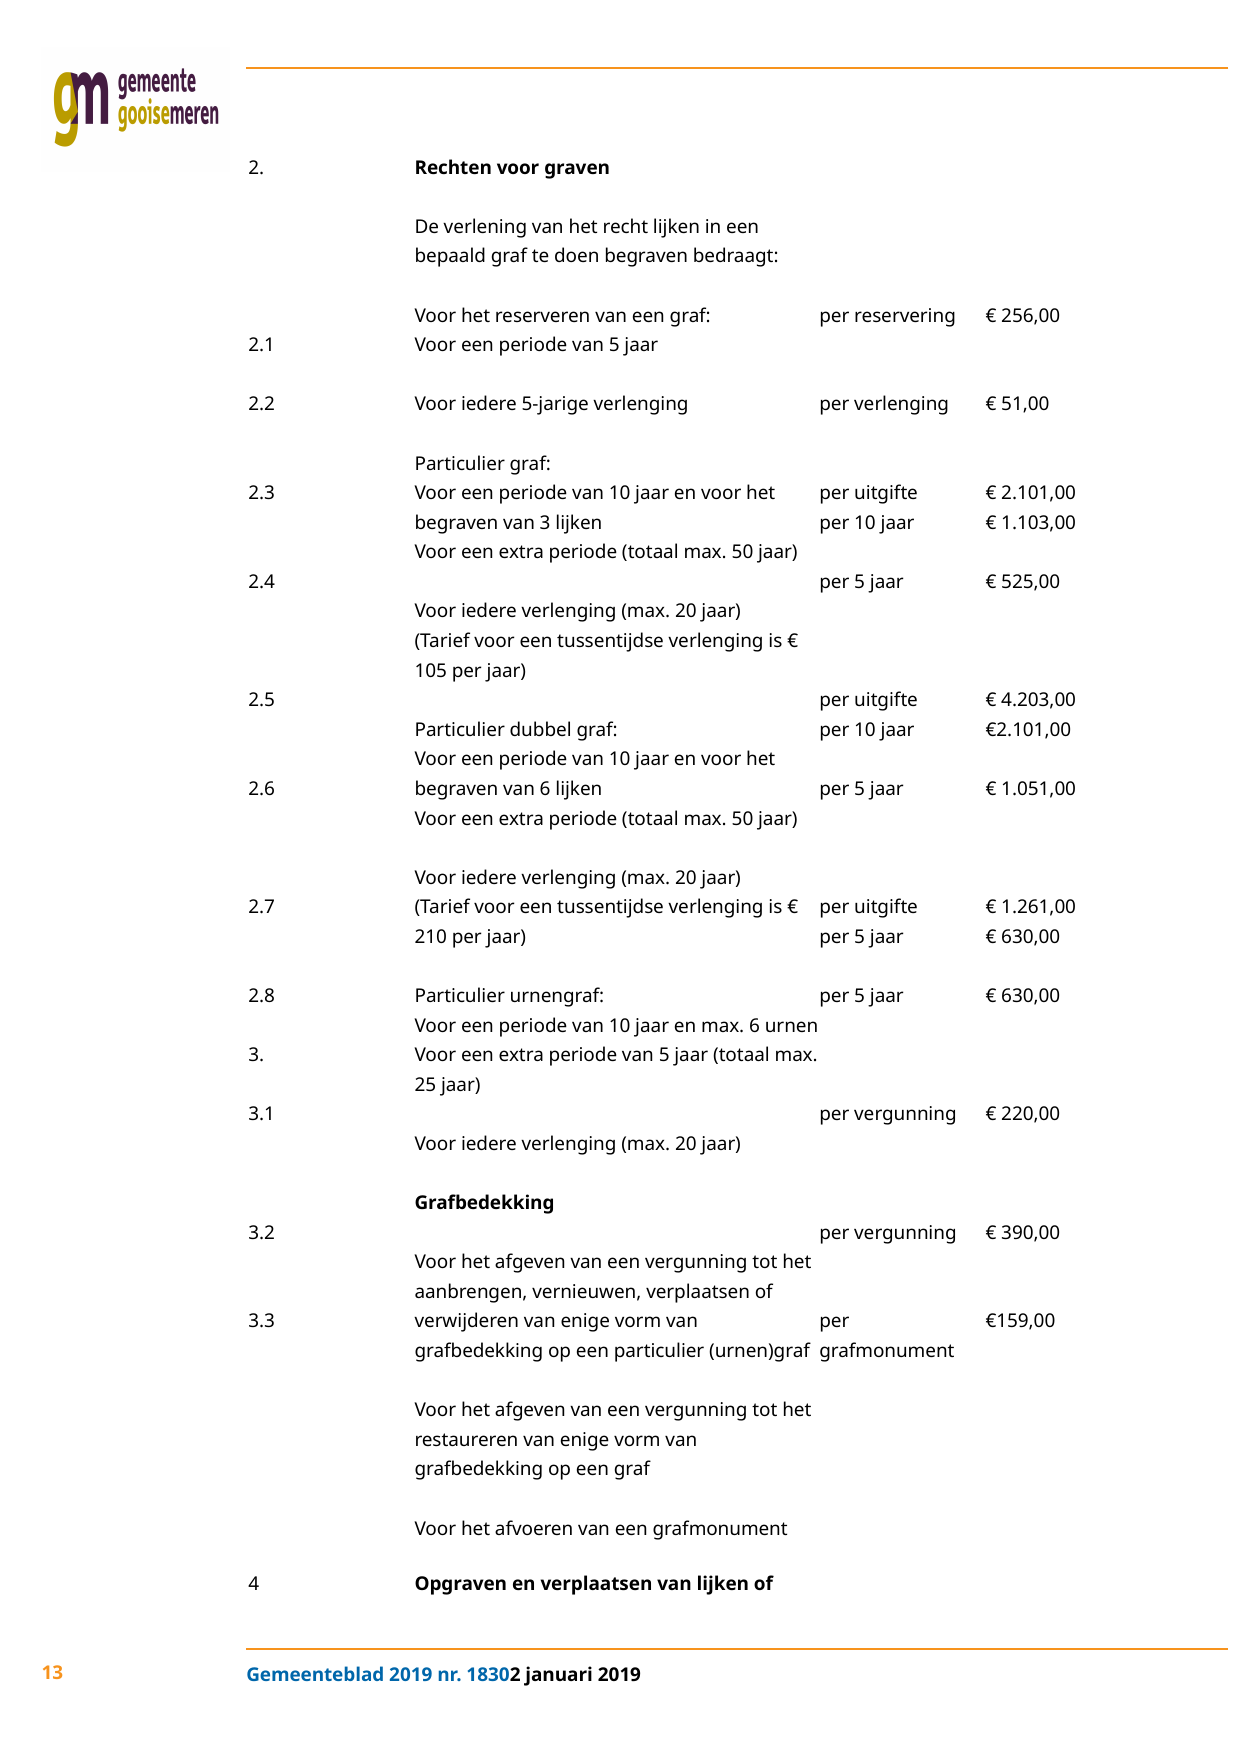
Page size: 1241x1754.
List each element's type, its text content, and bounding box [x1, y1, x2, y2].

table_cell € 256,00 € 51,00 € 2.101,00 € 1.103,00 € 525,00 € 4.203,00 €2.101,00 € 1.051,00 € 1.261,00 € 630,00 € 630,00 € 220,00 € 390,00 €159,00 [985, 95, 1152, 1541]
table_cell Rechten voor graven De verlening van het recht lijken in een bepaald graf te doen begraven bedraagt: Voor het reserveren van een graf: Voor een periode van 5 jaar Voor iedere 5-jarige verlenging Particulier graf: Voor een periode van 10 jaar en voor het begraven van 3 lijken Voor een extra periode (totaal max. 50 jaar) Voor iedere verlenging (max. 20 jaar) (Tarief voor een tussentijdse verlenging is € 105 per jaar) Particulier dubbel graf: Voor een periode van 10 jaar en voor het begraven van 6 lijken Voor een extra periode (totaal max. 50 jaar) Voor iedere verlenging (max. 20 jaar) (Tarief voor een tussentijdse verlenging is € 210 per jaar) Particulier urnengraf: Voor een periode van 10 jaar en max. 6 urnen Voor een extra periode van 5 jaar (totaal max. 25 jaar) Voor iedere verlenging (max. 20 jaar) Grafbedekking Voor het afgeven van een vergunning tot het aanbrengen, vernieuwen, verplaatsen of verwijderen van enige vorm van grafbedekking op een particulier (urnen)graf Voor het afgeven van een vergunning tot het restaureren van enige vorm van grafbedekking op een graf Voor het afvoeren van een grafmonument [414, 95, 819, 1541]
picture [41, 47, 231, 172]
table_cell per reservering per verlenging per uitgifte per 10 jaar per 5 jaar per uitgifte per 10 jaar per 5 jaar per uitgifte per 5 jaar per 5 jaar per vergunning per vergunning per grafmonument [819, 95, 985, 1541]
table_cell Opgraven en verplaatsen van lijken of [414, 1541, 819, 1596]
table_cell [819, 1541, 985, 1596]
table_cell 2. 2.1 2.2 2.3 2.4 2.5 2.6 2.7 2.8 3. 3.1 3.2 3.3 [248, 95, 414, 1541]
table_cell [985, 1541, 1152, 1596]
table_cell 4 [248, 1541, 414, 1596]
